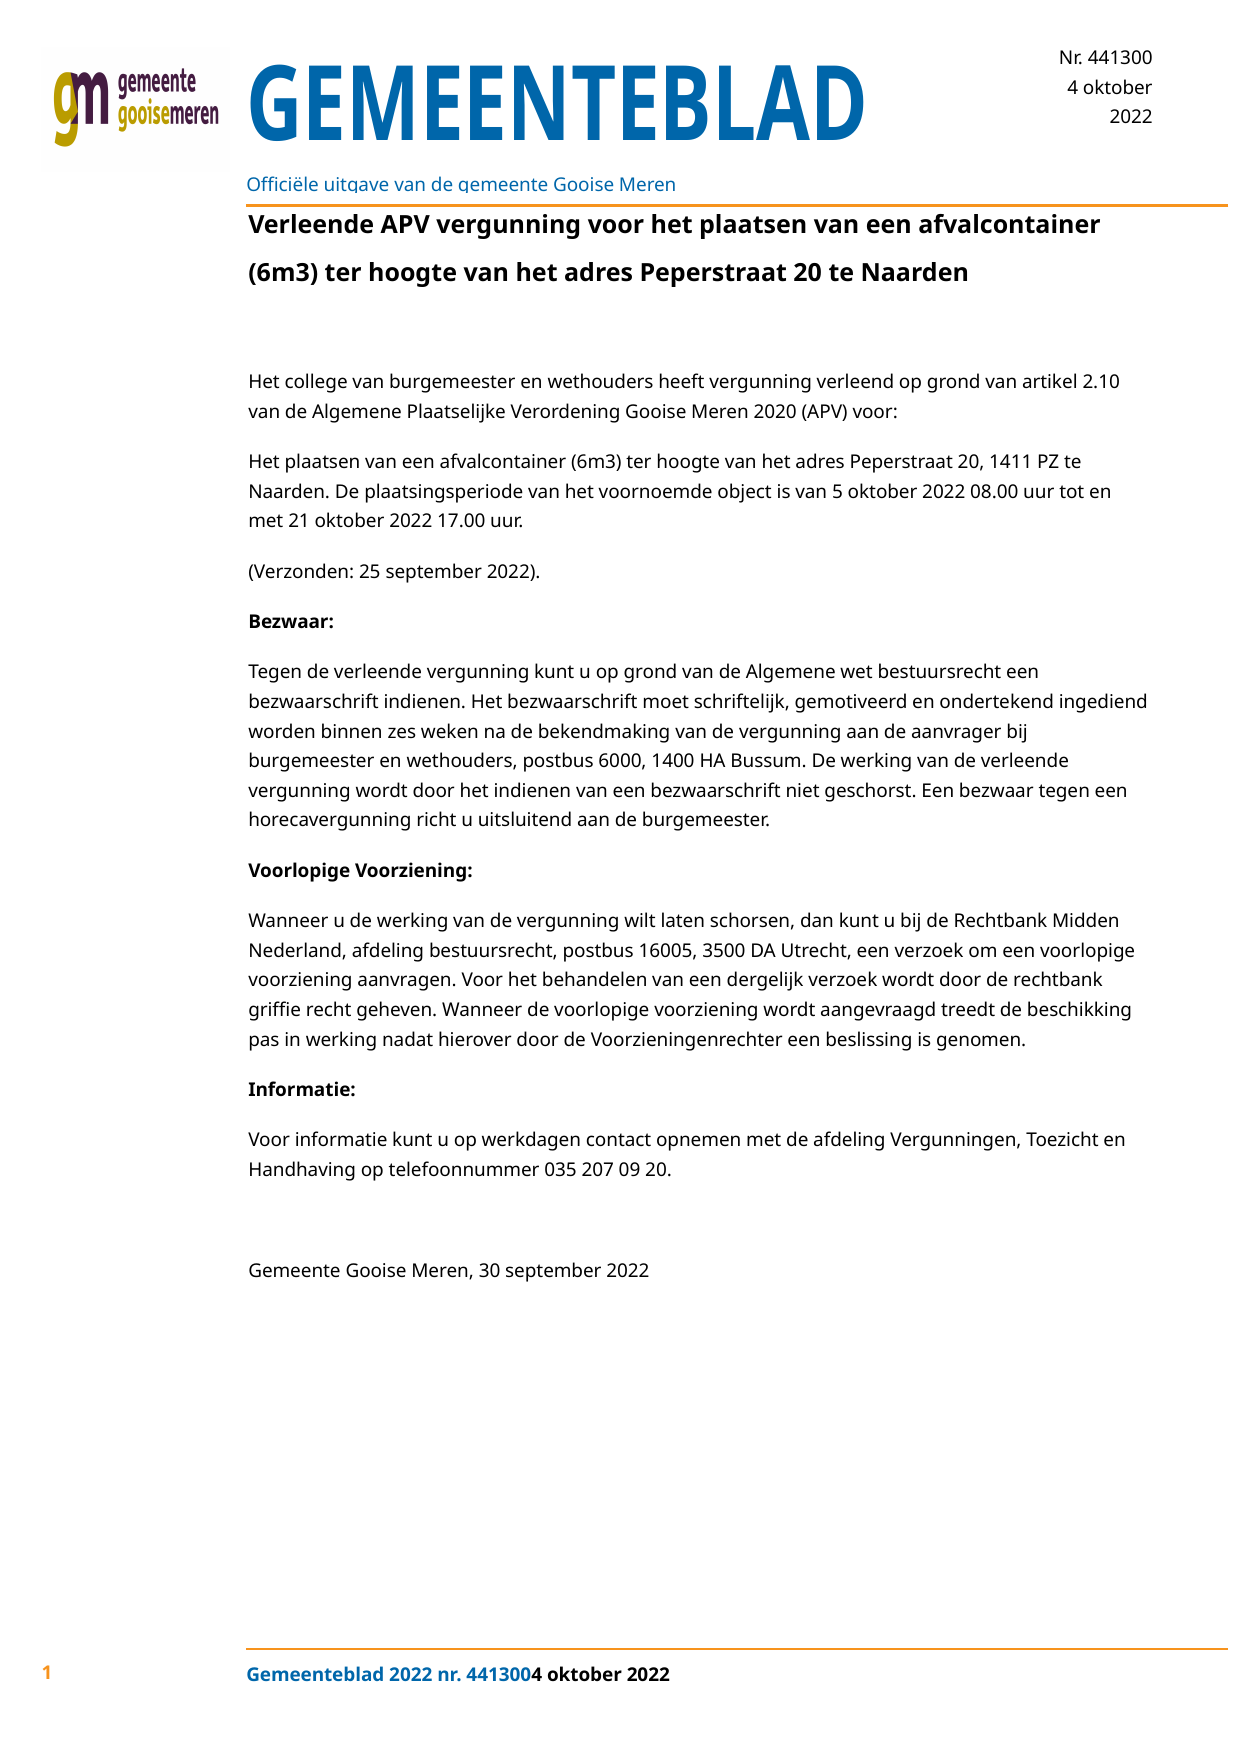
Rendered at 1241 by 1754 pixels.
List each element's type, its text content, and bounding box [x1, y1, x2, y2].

text Gemeente Gooise Meren, 30 september 2022 [248, 1257, 1152, 1283]
text Informatie: [248, 1076, 1152, 1102]
text Bezwaar: [248, 608, 1152, 634]
text Voorlopige Voorziening: [248, 857, 1152, 883]
text Verleende APV vergunning voor het plaatsen van een afvalcontainer (6m3) ter hoogte van het adres Peperstraat 20 te Naarden [248, 207, 1152, 288]
text Wanneer u de werking van de vergunning wilt laten schorsen, dan kunt u bij de Rechtbank Midden Nederland, afdeling bestuursrecht, postbus 16005, 3500 DA Utrecht, een verzoek om een voorlopige voorziening aanvragen. Voor het behandelen van een dergelijk verzoek wordt door de rechtbank griffie recht geheven. Wanneer de voorlopige voorziening wordt aangevraagd treedt de beschikking pas in werking nadat hierover door de Voorzieningenrechter een beslissing is genomen. [248, 907, 1152, 1052]
text Tegen de verleende vergunning kunt u op grond van de Algemene wet bestuursrecht een bezwaarschrift indienen. Het bezwaarschrift moet schriftelijk, gemotiveerd en ondertekend ingediend worden binnen zes weken na de bekendmaking van de vergunning aan de aanvrager bij burgemeester en wethouders, postbus 6000, 1400 HA Bussum. De werking van de verleende vergunning wordt door het indienen van een bezwaarschrift niet geschorst. Een bezwaar tegen een horecavergunning richt u uitsluitend aan de burgemeester. [248, 659, 1152, 832]
picture [41, 47, 231, 172]
text (Verzonden: 25 september 2022). [248, 558, 1152, 584]
text Het college van burgemeester en wethouders heeft vergunning verleend op grond van artikel 2.10 van de Algemene Plaatselijke Verordening Gooise Meren 2020 (APV) voor: [248, 368, 1152, 424]
text Voor informatie kunt u op werkdagen contact opnemen met de afdeling Vergunningen, Toezicht en Handhaving op telefoonnummer 035 207 09 20. [248, 1127, 1152, 1182]
text Het plaatsen van een afvalcontainer (6m3) ter hoogte van het adres Peperstraat 20, 1411 PZ te Naarden. De plaatsingsperiode van het voornoemde object is van 5 oktober 2022 08.00 uur tot en met 21 oktober 2022 17.00 uur. [248, 448, 1152, 533]
